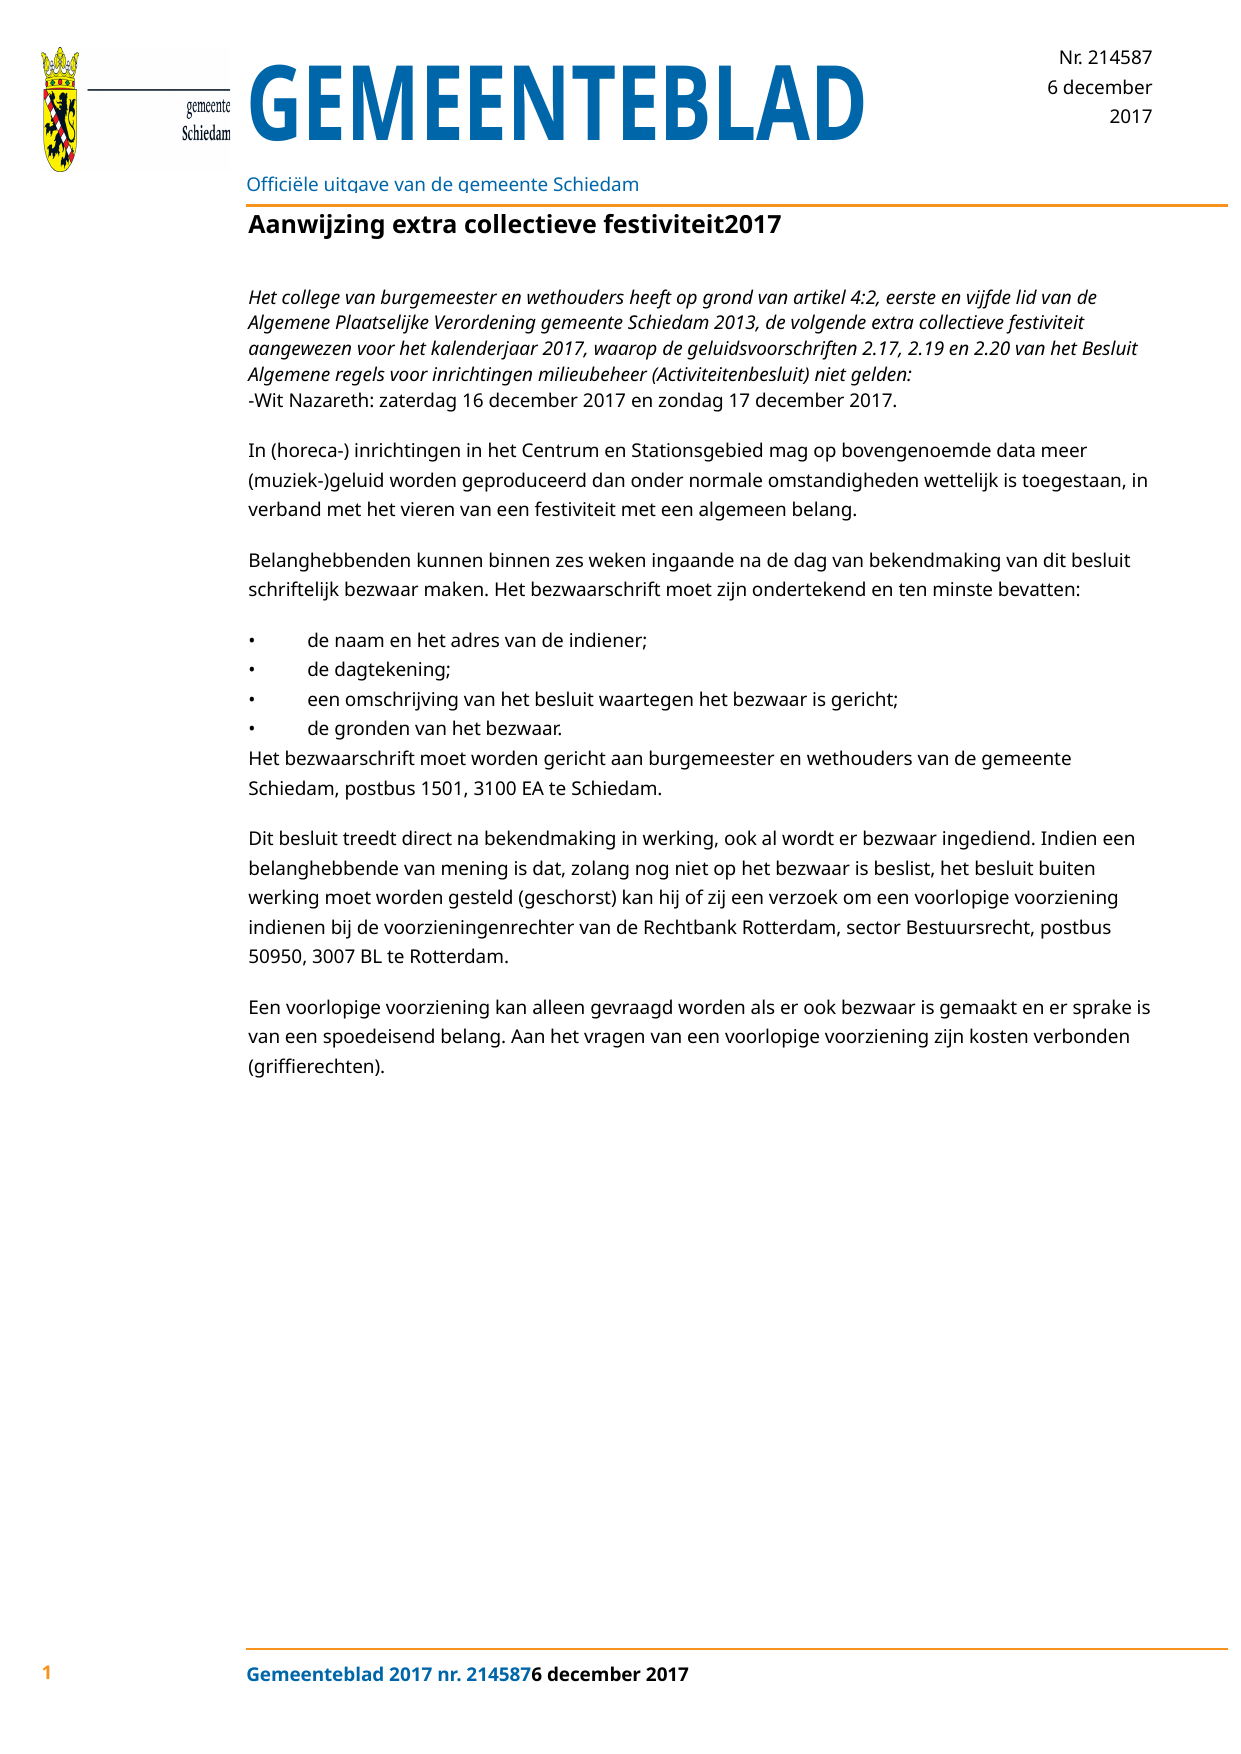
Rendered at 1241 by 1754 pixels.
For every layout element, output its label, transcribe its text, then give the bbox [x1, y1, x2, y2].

list de gronden van het bezwaar. [248, 716, 1152, 741]
list de naam en het adres van de indiener; [248, 627, 1152, 652]
text Het bezwaarschrift moet worden gericht aan burgemeester en wethouders van de gemeente Schiedam, postbus 1501, 3100 EA te Schiedam. [248, 745, 1152, 800]
text In (horeca-) inrichtingen in het Centrum en Stationsgebied mag op bovengenoemde data meer (muziek-)geluid worden geproduceerd dan onder normale omstandigheden wettelijk is toegestaan, in verband met het vieren van een festiviteit met een algemeen belang. [248, 437, 1152, 522]
text Het college van burgemeester en wethouders heeft op grond van artikel 4:2, eerste en vijfde lid van de Algemene Plaatselijke Verordening gemeente Schiedam 2013, de volgende extra collectieve festiviteit aangewezen voor het kalenderjaar 2017, waarop de geluidsvoorschriften 2.17, 2.19 en 2.20 van het Besluit Algemene regels voor inrichtingen milieubeheer (Activiteitenbesluit) niet gelden: [248, 284, 1152, 387]
text Belanghebbenden kunnen binnen zes weken ingaande na de dag van bekendmaking van dit besluit schriftelijk bezwaar maken. Het bezwaarschrift moet zijn ondertekend en ten minste bevatten: [248, 547, 1152, 602]
text Aanwijzing extra collectieve festiviteit2017 [248, 207, 1152, 241]
picture [41, 47, 231, 172]
text Een voorlopige voorziening kan alleen gevraagd worden als er ook bezwaar is gemaakt en er sprake is van een spoedeisend belang. Aan het vragen van een voorlopige voorziening zijn kosten verbonden (griffierechten). [248, 994, 1152, 1079]
text -Wit Nazareth: zaterdag 16 december 2017 en zondag 17 december 2017. [248, 387, 1152, 412]
list de dagtekening; [248, 656, 1152, 682]
text Dit besluit treedt direct na bekendmaking in werking, ook al wordt er bezwaar ingediend. Indien een belanghebbende van mening is dat, zolang nog niet op het bezwaar is beslist, het besluit buiten werking moet worden gesteld (geschorst) kan hij of zij een verzoek om een voorlopige voorziening indienen bij de voorzieningenrechter van de Rechtbank Rotterdam, sector Bestuursrecht, postbus 50950, 3007 BL te Rotterdam. [248, 825, 1152, 969]
list een omschrijving van het besluit waartegen het bezwaar is gericht; [248, 686, 1152, 712]
